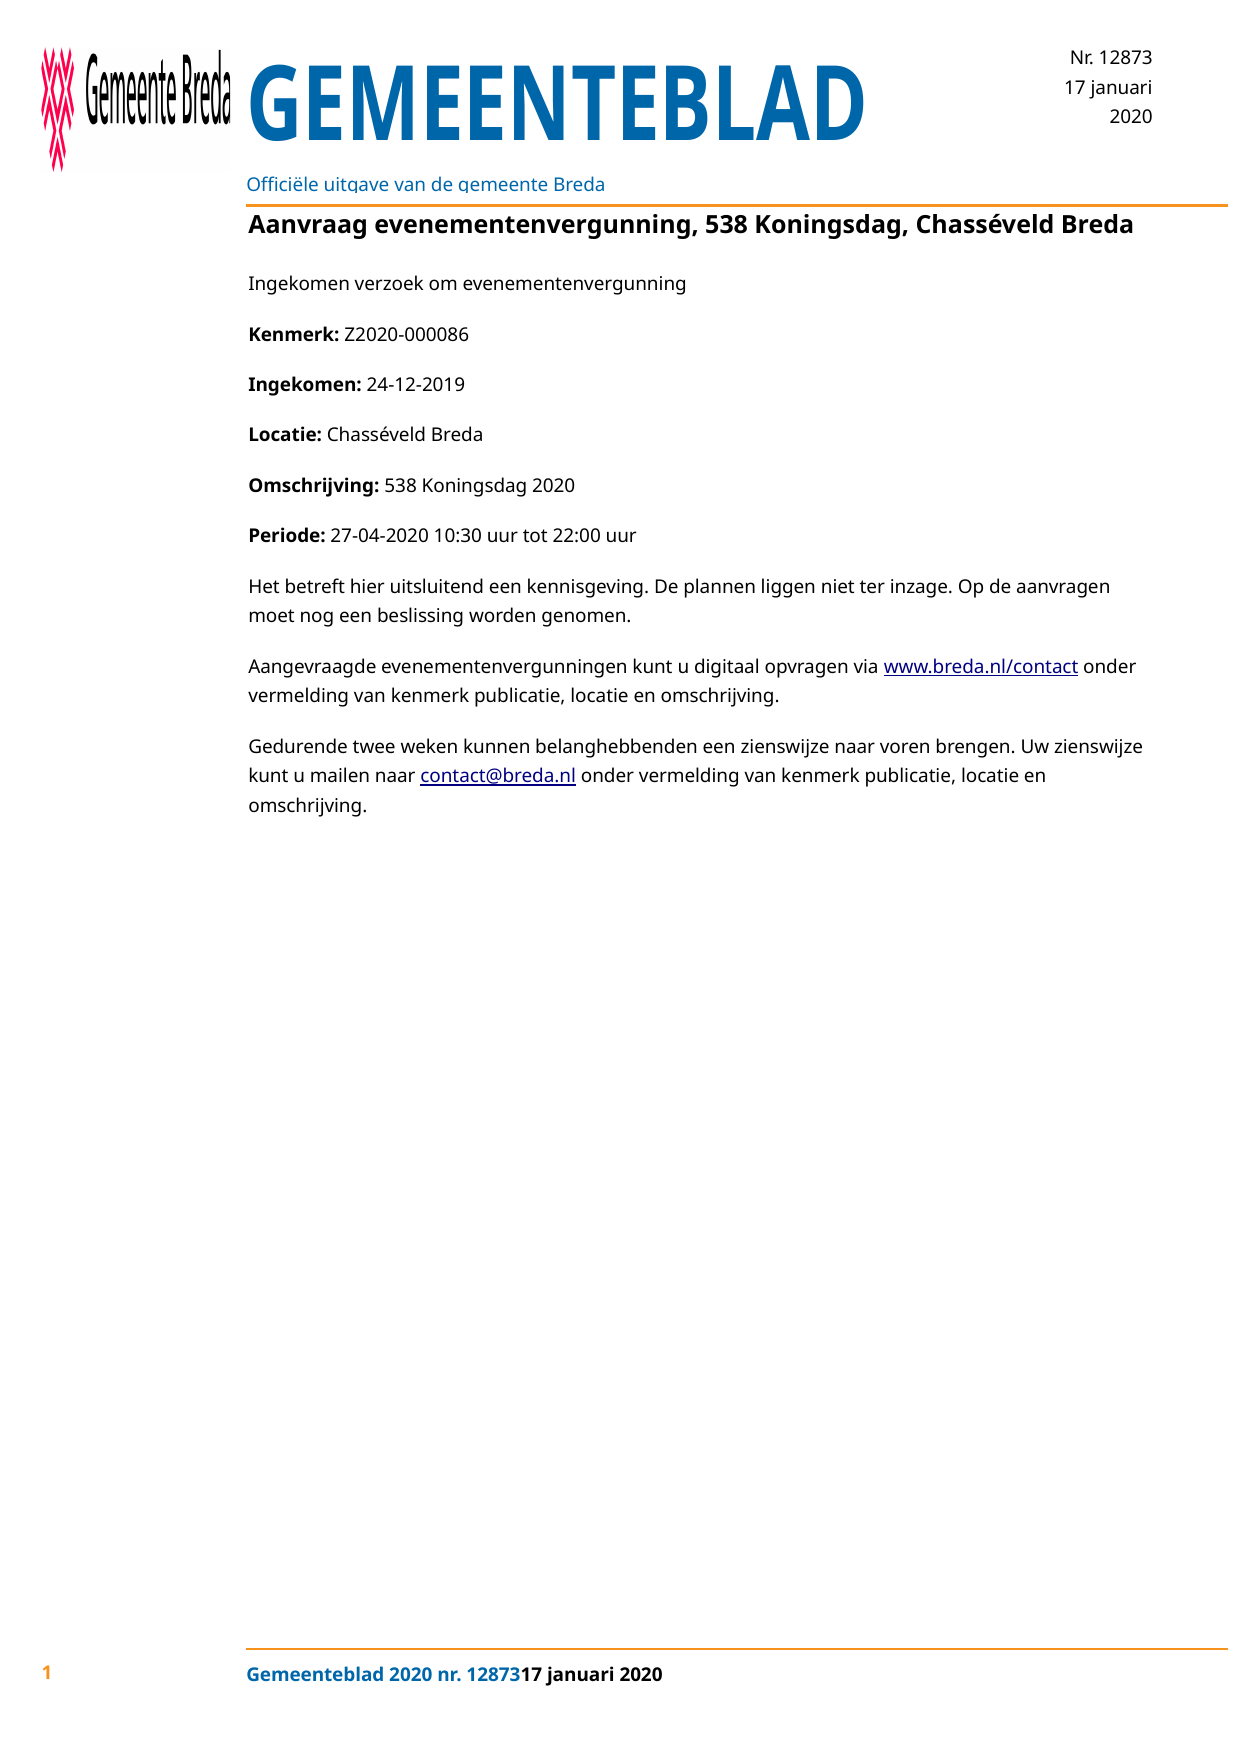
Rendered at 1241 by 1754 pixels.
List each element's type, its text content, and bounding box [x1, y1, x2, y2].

text Het betreft hier uitsluitend een kennisgeving. De plannen liggen niet ter inzage. Op de aanvragen moet nog een beslissing worden genomen. [248, 573, 1152, 628]
text Locatie: Chasséveld Breda [248, 422, 1152, 447]
text Kenmerk: Z2020-000086 [248, 321, 1152, 346]
picture [41, 47, 231, 172]
text Aangevraagde evenementenvergunningen kunt u digitaal opvragen via www.breda.nl/contact onder vermelding van kenmerk publicatie, locatie en omschrijving. [248, 653, 1152, 708]
text Ingekomen verzoek om evenementenvergunning [248, 270, 1152, 296]
text Periode: 27-04-2020 10:30 uur tot 22:00 uur [248, 522, 1152, 548]
text Ingekomen: 24-12-2019 [248, 371, 1152, 397]
text Gedurende twee weken kunnen belanghebbenden een zienswijze naar voren brengen. Uw zienswijze kunt u mailen naar contact@breda.nl onder vermelding van kenmerk publicatie, locatie en omschrijving. [248, 733, 1152, 818]
text Aanvraag evenementenvergunning, 538 Koningsdag, Chasséveld Breda [248, 207, 1152, 241]
text Omschrijving: 538 Koningsdag 2020 [248, 472, 1152, 498]
